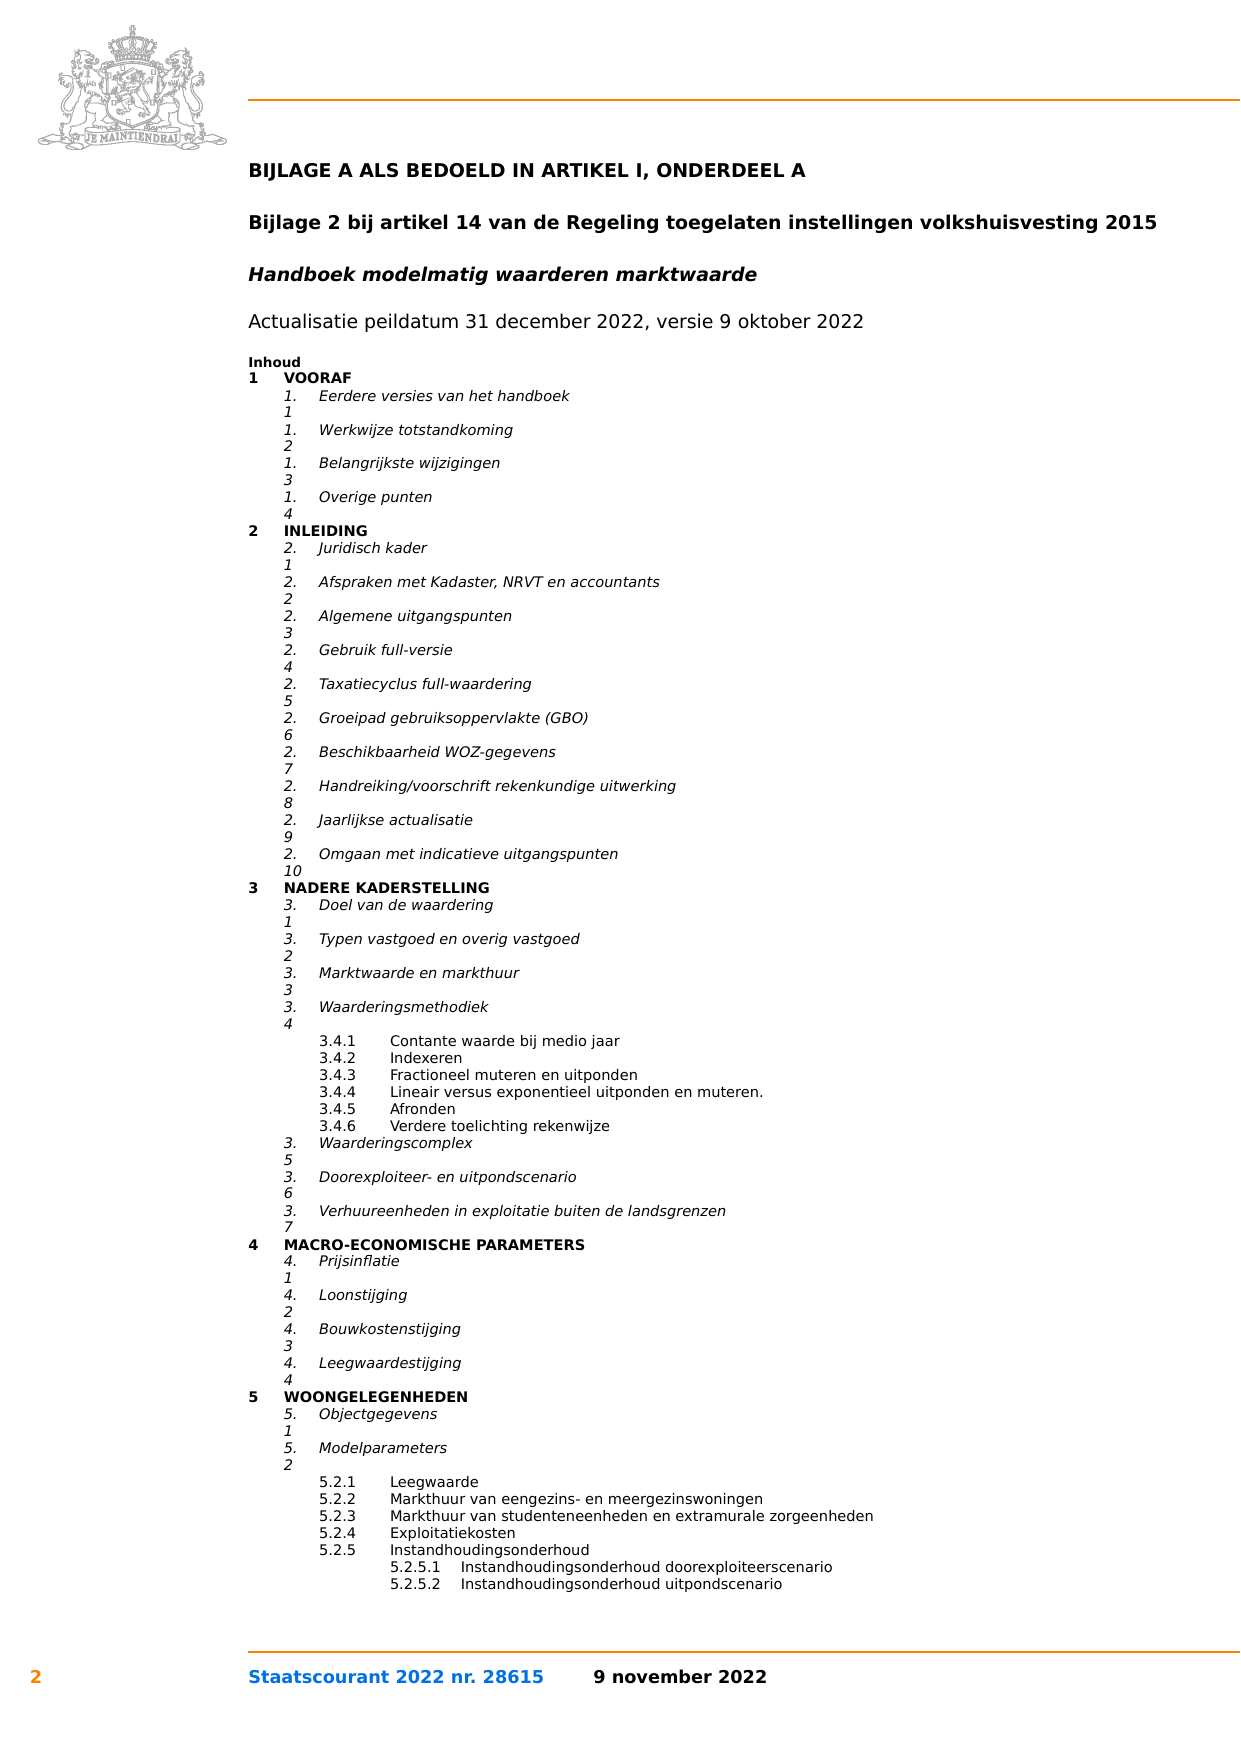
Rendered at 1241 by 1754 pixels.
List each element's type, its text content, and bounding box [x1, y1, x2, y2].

table_cell 2 [248, 523, 277, 540]
table_cell [278, 1118, 313, 1134]
table_cell [248, 608, 277, 642]
subtitle BIJLAGE A ALS BEDOELD IN ARTIKEL I, ONDERDEEL A [248, 160, 1163, 182]
table_cell [248, 1287, 277, 1321]
table_cell 2.4 [278, 642, 313, 676]
table_cell 3.1 [278, 897, 313, 931]
table_cell [248, 812, 277, 846]
table_cell 4 [248, 1236, 277, 1253]
text Actualisatie peildatum 31 december 2022, versie 9 oktober 2022 [248, 311, 1163, 333]
table_cell 3.5 [278, 1135, 313, 1168]
table_cell 5.2.3 [313, 1508, 384, 1525]
table_cell [248, 1169, 277, 1202]
table_cell [248, 1355, 277, 1389]
table_cell Algemene uitgangspunten [313, 608, 1163, 642]
table_cell [248, 540, 277, 574]
table_cell [278, 1525, 313, 1542]
table_cell [278, 1491, 313, 1508]
table_cell [248, 642, 277, 676]
table_cell Instandhoudingsonderhoud uitpondscenario [455, 1576, 1163, 1593]
table_cell [248, 388, 277, 421]
table_cell Beschikbaarheid WOZ-gegevens [313, 744, 1163, 778]
table_cell Modelparameters [313, 1440, 1163, 1474]
table_cell [248, 574, 277, 608]
table_cell Gebruik full-versie [313, 642, 1163, 676]
table_cell VOORAF [278, 370, 1163, 387]
table_cell 1.4 [278, 489, 313, 523]
table_cell [313, 1576, 384, 1593]
table_cell [248, 1050, 277, 1067]
table_cell [278, 1542, 313, 1559]
table_cell 4.3 [278, 1321, 313, 1355]
table_cell Eerdere versies van het handboek [313, 388, 1163, 421]
table_cell Bouwkostenstijging [313, 1321, 1163, 1355]
table_cell [248, 1474, 277, 1491]
table_cell 2.1 [278, 540, 313, 574]
table_cell Prijsinflatie [313, 1253, 1163, 1287]
table_cell WOONGELEGENHEDEN [278, 1389, 1163, 1406]
table_cell Waarderingscomplex [313, 1135, 1163, 1168]
table_cell Fractioneel muteren en uitponden [384, 1067, 1163, 1083]
table_cell [248, 999, 277, 1033]
table_cell Taxatiecyclus full-waardering [313, 676, 1163, 710]
table_cell Jaarlijkse actualisatie [313, 812, 1163, 846]
table_cell [248, 1101, 277, 1117]
table_cell Groeipad gebruiksoppervlakte (GBO) [313, 710, 1163, 744]
table_cell [278, 1033, 313, 1049]
table_cell 5.2 [278, 1440, 313, 1474]
table_cell 5.2.1 [313, 1474, 384, 1491]
table_cell Objectgegevens [313, 1406, 1163, 1440]
table_cell Marktwaarde en markthuur [313, 965, 1163, 999]
table_cell NADERE KADERSTELLING [278, 880, 1163, 897]
table_cell [248, 676, 277, 710]
table_cell 3.2 [278, 931, 313, 965]
table_cell Waarderingsmethodiek [313, 999, 1163, 1033]
table_cell [248, 455, 277, 489]
table_cell Verhuureenheden in exploitatie buiten de landsgrenzen [313, 1203, 1163, 1236]
table_cell [278, 1067, 313, 1083]
table_cell Leegwaarde [384, 1474, 1163, 1491]
table_cell [248, 421, 277, 455]
table_cell [248, 1508, 277, 1525]
table_cell 5.1 [278, 1406, 313, 1440]
table_cell 5.2.5.1 [384, 1559, 455, 1576]
table_cell [248, 1118, 277, 1134]
table_cell [248, 1084, 277, 1101]
table_cell 5.2.5.2 [384, 1576, 455, 1593]
table_cell 1 [248, 370, 277, 387]
table_cell Markthuur van eengezins- en meergezinswoningen [384, 1491, 1163, 1508]
table_cell Leegwaardestijging [313, 1355, 1163, 1389]
table_cell [248, 1067, 277, 1083]
table_cell [248, 931, 277, 965]
table_cell 5 [248, 1389, 277, 1406]
table_cell Juridisch kader [313, 540, 1163, 574]
table_cell [248, 1542, 277, 1559]
table_cell [248, 1576, 277, 1593]
table_cell [248, 1559, 277, 1576]
table_cell 3.4.1 [313, 1033, 384, 1049]
table_cell Loonstijging [313, 1287, 1163, 1321]
table_cell Instandhoudingsonderhoud [384, 1542, 1163, 1559]
table_cell [248, 1440, 277, 1474]
table_cell [248, 1406, 277, 1440]
table_cell 3.3 [278, 965, 313, 999]
table_cell [248, 1135, 277, 1168]
table_cell [248, 1203, 277, 1236]
table_cell 5.2.5 [313, 1542, 384, 1559]
table_cell Doorexploiteer- en uitpondscenario [313, 1169, 1163, 1202]
table_cell Overige punten [313, 489, 1163, 523]
table_cell MACRO-ECONOMISCHE PARAMETERS [278, 1236, 1163, 1253]
table_cell 2.8 [278, 778, 313, 812]
table_header Inhoud [248, 355, 1163, 370]
table_cell 1.2 [278, 421, 313, 455]
table_cell [278, 1474, 313, 1491]
table_cell 4.1 [278, 1253, 313, 1287]
table_cell 3.4.2 [313, 1050, 384, 1067]
table_cell Belangrijkste wijzigingen [313, 455, 1163, 489]
table_cell Contante waarde bij medio jaar [384, 1033, 1163, 1049]
table_cell [313, 1559, 384, 1576]
table_cell [248, 489, 277, 523]
table_cell 4.2 [278, 1287, 313, 1321]
table_cell Handreiking/voorschrift rekenkundige uitwerking [313, 778, 1163, 812]
table_cell [248, 778, 277, 812]
table_cell 5.2.2 [313, 1491, 384, 1508]
table_cell 3.7 [278, 1203, 313, 1236]
table_cell [248, 1253, 277, 1287]
table_cell [248, 1321, 277, 1355]
table_cell Markthuur van studenteneenheden en extramurale zorgeenheden [384, 1508, 1163, 1525]
table_cell [248, 710, 277, 744]
table_cell 3.4.4 [313, 1084, 384, 1101]
table_cell 3.4 [278, 999, 313, 1033]
table_cell [278, 1576, 313, 1593]
table_cell Afspraken met Kadaster, NRVT en accountants [313, 574, 1163, 608]
table_cell Indexeren [384, 1050, 1163, 1067]
table_cell 3.4.5 [313, 1101, 384, 1117]
table_cell 1.3 [278, 455, 313, 489]
table_cell Lineair versus exponentieel uitponden en muteren. [384, 1084, 1163, 1101]
table_cell [248, 1491, 277, 1508]
table_cell Afronden [384, 1101, 1163, 1117]
picture [38, 25, 227, 150]
table_cell Doel van de waardering [313, 897, 1163, 931]
table_cell [278, 1508, 313, 1525]
table_cell 3.4.3 [313, 1067, 384, 1083]
table_cell 5.2.4 [313, 1525, 384, 1542]
table_cell [248, 897, 277, 931]
subtitle Handboek modelmatig waarderen marktwaarde [248, 264, 1163, 286]
table_cell [278, 1559, 313, 1576]
table_cell [278, 1101, 313, 1117]
table_cell Verdere toelichting rekenwijze [384, 1118, 1163, 1134]
table_cell 4.4 [278, 1355, 313, 1389]
table_cell 3.4.6 [313, 1118, 384, 1134]
table_cell [278, 1084, 313, 1101]
table_cell 1.1 [278, 388, 313, 421]
table_cell Omgaan met indicatieve uitgangspunten [313, 846, 1163, 880]
table_cell 3 [248, 880, 277, 897]
subtitle Bijlage 2 bij artikel 14 van de Regeling toegelaten instellingen volkshuisvesting 2015 [248, 212, 1163, 234]
table_cell 2.2 [278, 574, 313, 608]
table_cell 3.6 [278, 1169, 313, 1202]
table_cell Exploitatiekosten [384, 1525, 1163, 1542]
table_cell 2.3 [278, 608, 313, 642]
table_cell INLEIDING [278, 523, 1163, 540]
table_cell Typen vastgoed en overig vastgoed [313, 931, 1163, 965]
table_cell [248, 846, 277, 880]
table_cell 2.7 [278, 744, 313, 778]
table_cell [248, 1033, 277, 1049]
table_cell [248, 744, 277, 778]
table_cell 2.5 [278, 676, 313, 710]
table_cell 2.9 [278, 812, 313, 846]
table_cell Instandhoudingsonderhoud doorexploiteerscenario [455, 1559, 1163, 1576]
table_cell 2.6 [278, 710, 313, 744]
table_cell [248, 965, 277, 999]
table_cell [278, 1050, 313, 1067]
table_cell Werkwijze totstandkoming [313, 421, 1163, 455]
table_cell [248, 1525, 277, 1542]
table_cell 2.10 [278, 846, 313, 880]
